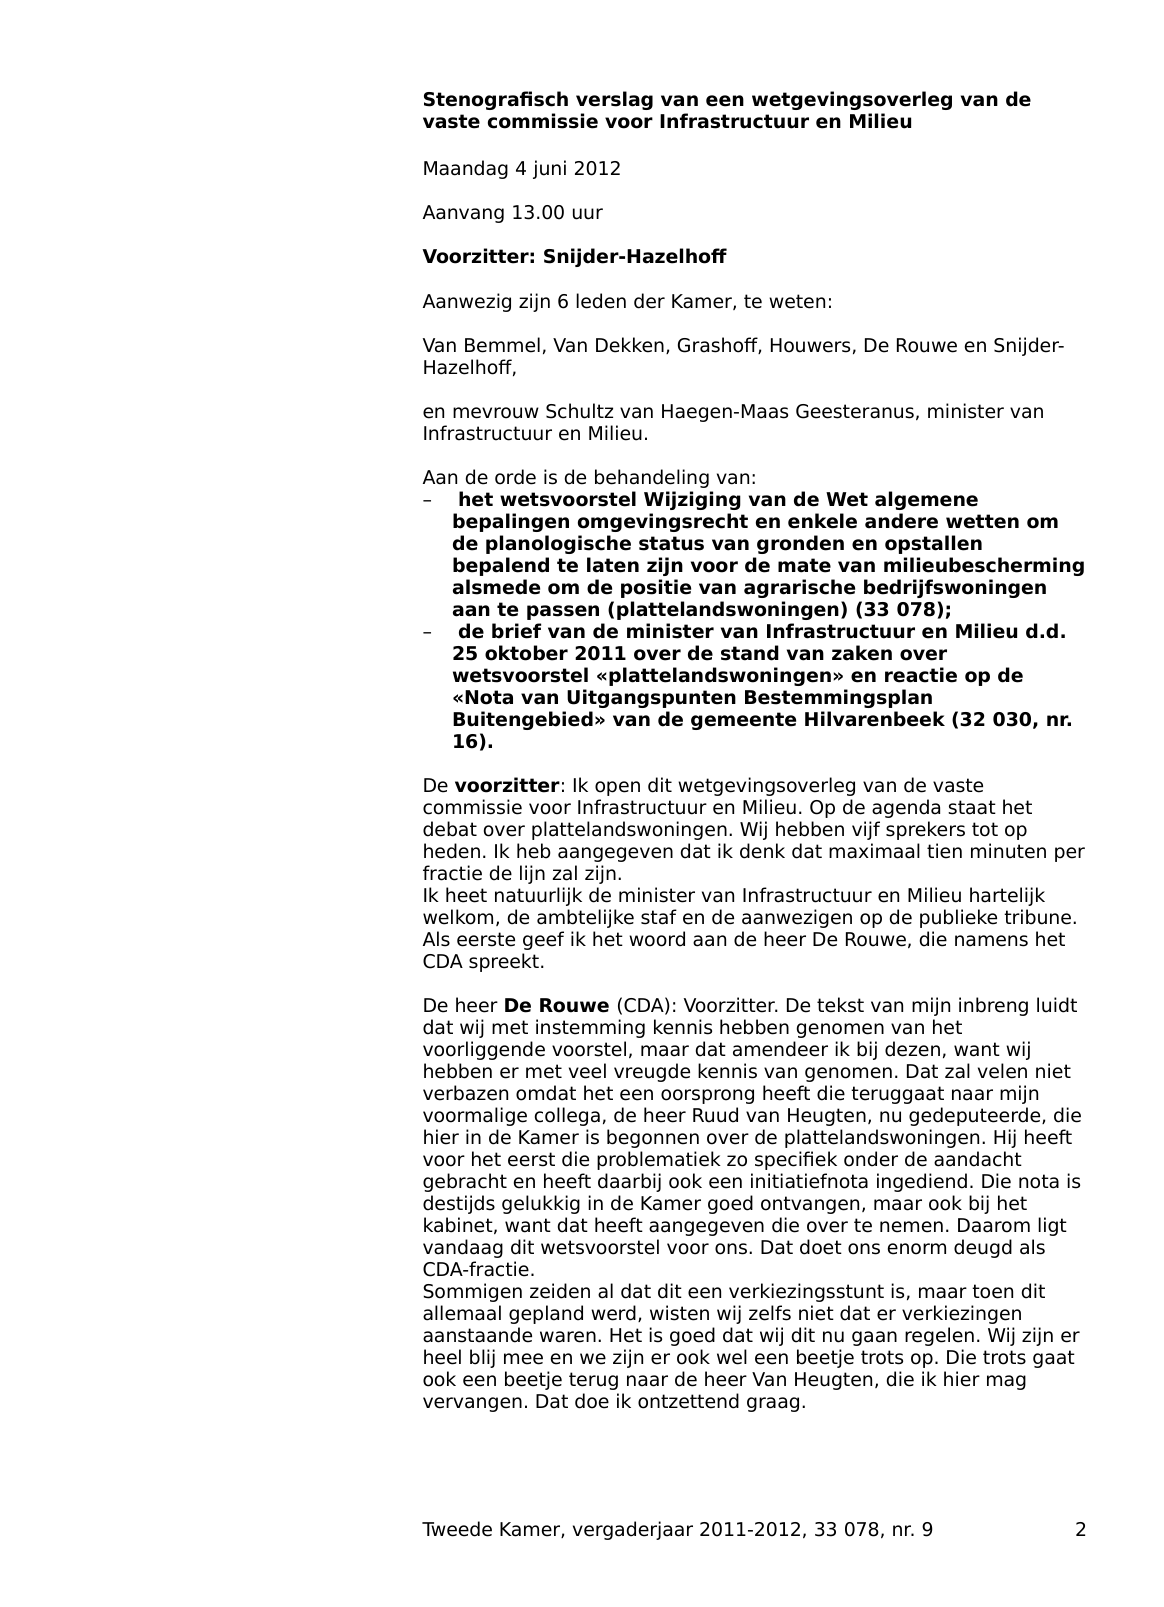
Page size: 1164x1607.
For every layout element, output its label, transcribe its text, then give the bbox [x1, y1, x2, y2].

text Ik heet natuurlijk de minister van Infrastructuur en Milieu hartelijk welkom, de ambtelijke staf en de aanwezigen op de publieke tribune. Als eerste geef ik het woord aan de heer De Rouwe, die namens het CDA spreekt. [422, 885, 1087, 973]
text Aanvang 13.00 uur [422, 202, 1087, 224]
text Maandag 4 juni 2012 [422, 158, 1087, 180]
text Sommigen zeiden al dat dit een verkiezingsstunt is, maar toen dit allemaal gepland werd, wisten wij zelfs niet dat er verkiezingen aanstaande waren. Het is goed dat wij dit nu gaan regelen. Wij zijn er heel blij mee en we zijn er ook wel een beetje trots op. Die trots gaat ook een beetje terug naar de heer Van Heugten, die ik hier mag vervangen. Dat doe ik ontzettend graag. [422, 1281, 1087, 1412]
text De voorzitter: Ik open dit wetgevingsoverleg van de vaste commissie voor Infrastructuur en Milieu. Op de agenda staat het debat over plattelandswoningen. Wij hebben vijf sprekers tot op heden. Ik heb aangegeven dat ik denk dat maximaal tien minuten per fractie de lijn zal zijn. [422, 775, 1087, 885]
text – de brief van de minister van Infrastructuur en Milieu d.d. 25 oktober 2011 over de stand van zaken over wetsvoorstel «plattelandswoningen» en reactie op de «Nota van Uitgangspunten Bestemmingsplan Buitengebied» van de gemeente Hilvarenbeek (32 030, nr. 16). [422, 621, 1087, 753]
text – het wetsvoorstel Wijziging van de Wet algemene bepalingen omgevingsrecht en enkele andere wetten om de planologische status van gronden en opstallen bepalend te laten zijn voor de mate van milieubescherming alsmede om de positie van agrarische bedrijfswoningen aan te passen (plattelandswoningen) (33 078); [422, 489, 1087, 621]
subtitle Voorzitter: Snijder-Hazelhoff [422, 246, 1087, 268]
text Van Bemmel, Van Dekken, Grashoff, Houwers, De Rouwe en Snijder-Hazelhoff, [422, 335, 1087, 379]
text Aan de orde is de behandeling van: [422, 467, 1087, 489]
subtitle Stenografisch verslag van een wetgevingsoverleg van de vaste commissie voor Infrastructuur en Milieu [422, 89, 1087, 133]
text Aanwezig zijn 6 leden der Kamer, te weten: [422, 291, 1087, 312]
text De heer De Rouwe (CDA): Voorzitter. De tekst van mijn inbreng luidt dat wij met instemming kennis hebben genomen van het voorliggende voorstel, maar dat amendeer ik bij dezen, want wij hebben er met veel vreugde kennis van genomen. Dat zal velen niet verbazen omdat het een oorsprong heeft die teruggaat naar mijn voormalige collega, de heer Ruud van Heugten, nu gedeputeerde, die hier in de Kamer is begonnen over de plattelandswoningen. Hij heeft voor het eerst die problematiek zo specifiek onder de aandacht gebracht en heeft daarbij ook een initiatiefnota ingediend. Die nota is destijds gelukkig in de Kamer goed ontvangen, maar ook bij het kabinet, want dat heeft aangegeven die over te nemen. Daarom ligt vandaag dit wetsvoorstel voor ons. Dat doet ons enorm deugd als CDA-fractie. [422, 995, 1087, 1281]
text en mevrouw Schultz van Haegen-Maas Geesteranus, minister van Infrastructuur en Milieu. [422, 401, 1087, 445]
